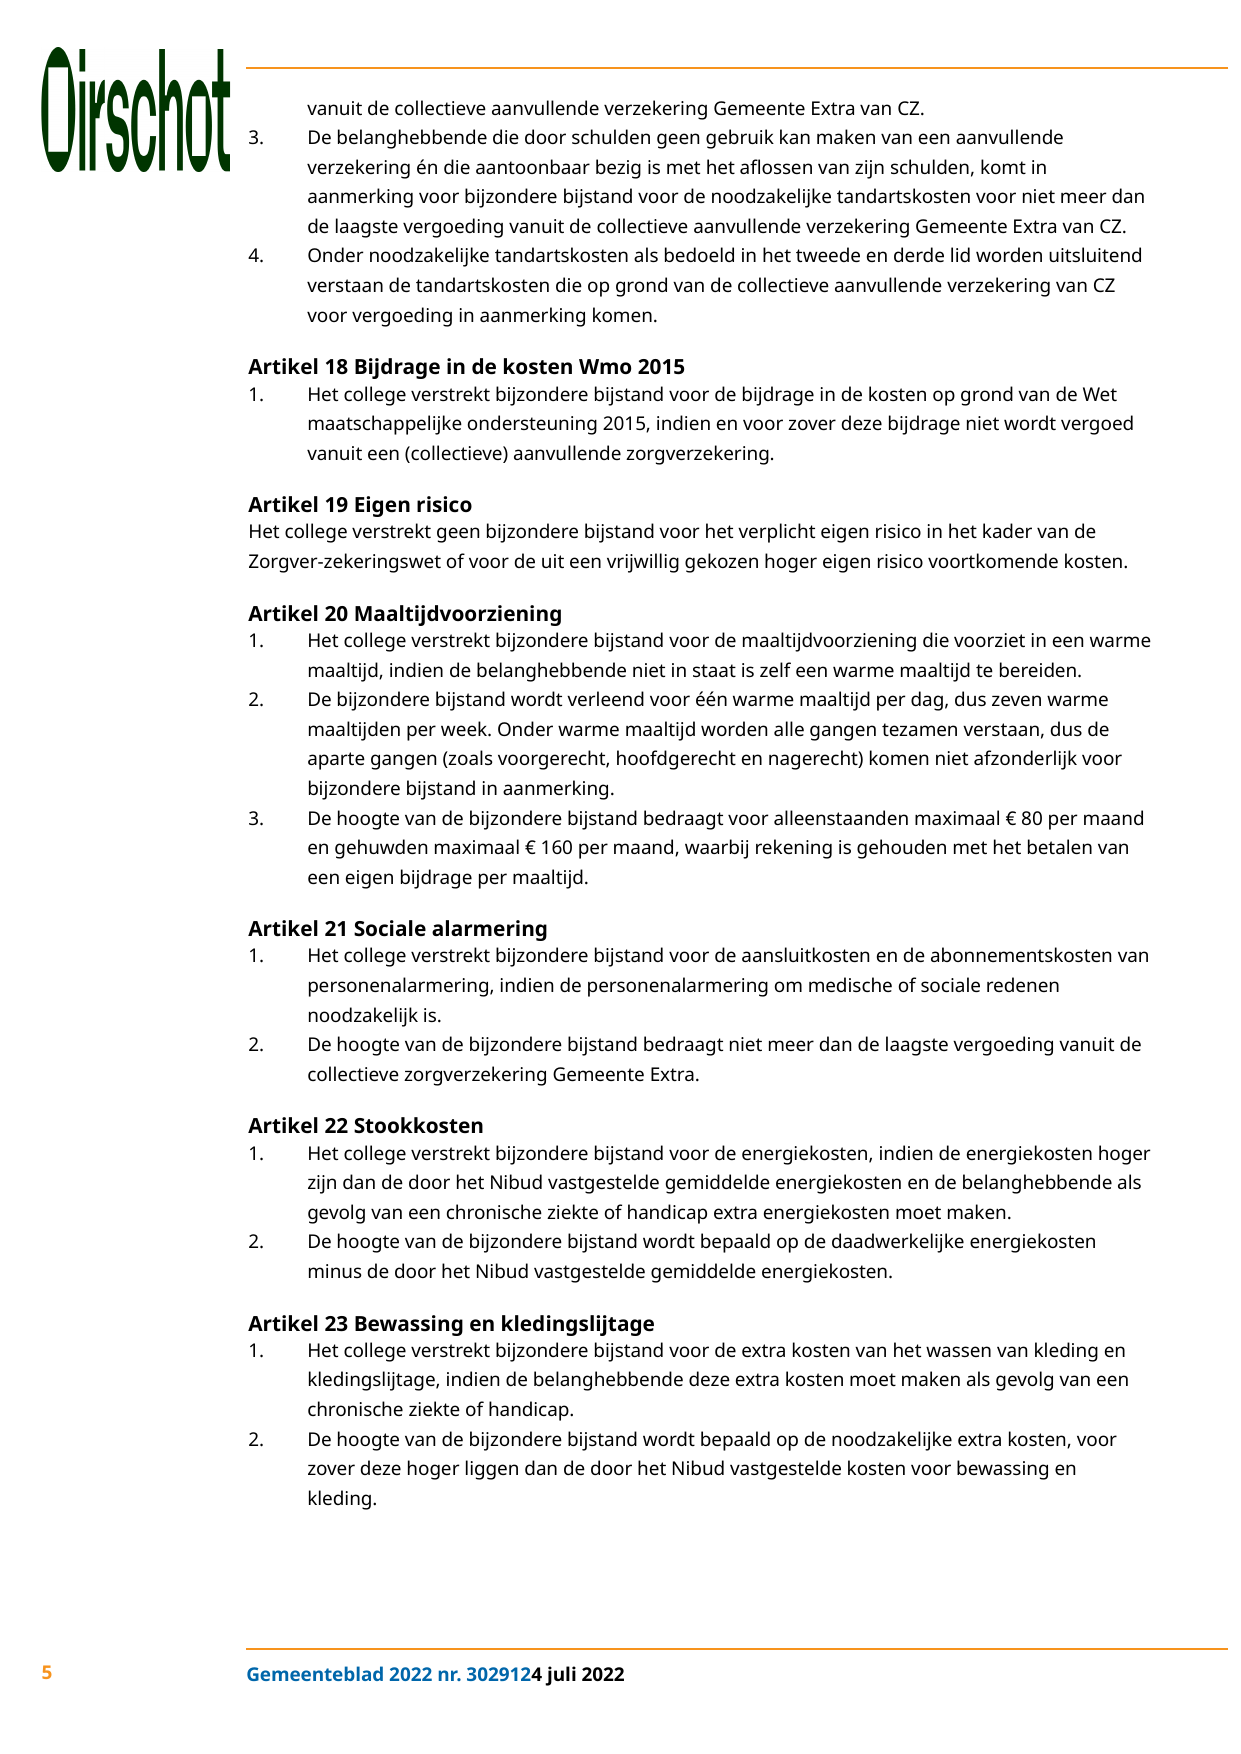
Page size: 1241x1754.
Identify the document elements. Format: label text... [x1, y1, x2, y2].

list De bijzondere bijstand wordt verleend voor één warme maaltijd per dag, dus zeven warme maaltijden per week. Onder warme maaltijd worden alle gangen tezamen verstaan, dus de aparte gangen (zoals voorgerecht, hoofdgerecht en nagerecht) komen niet afzonderlijk voor bijzondere bijstand in aanmerking. [248, 686, 1152, 801]
list Het college verstrekt bijzondere bijstand voor de energiekosten, indien de energiekosten hoger zijn dan de door het Nibud vastgestelde gemiddelde energiekosten en de belanghebbende als gevolg van een chronische ziekte of handicap extra energiekosten moet maken. [248, 1140, 1152, 1225]
text Artikel 22 Stookkosten [248, 1111, 1152, 1140]
text Artikel 19 Eigen risico [248, 490, 1152, 519]
list Het college verstrekt bijzondere bijstand voor de bijdrage in de kosten op grond van de Wet maatschappelijke ondersteuning 2015, indien en voor zover deze bijdrage niet wordt vergoed vanuit een (collectieve) aanvullende zorgverzekering. [248, 381, 1152, 466]
list De hoogte van de bijzondere bijstand wordt bepaald op de noodzakelijke extra kosten, voor zover deze hoger liggen dan de door het Nibud vastgestelde kosten voor bewassing en kleding. [248, 1426, 1152, 1511]
list Onder noodzakelijke tandartskosten als bedoeld in het tweede en derde lid worden uitsluitend verstaan de tandartskosten die op grond van de collectieve aanvullende verzekering van CZ voor vergoeding in aanmerking komen. [248, 243, 1152, 328]
list Het college verstrekt bijzondere bijstand voor de aansluitkosten en de abonnementskosten van personenalarmering, indien de personenalarmering om medische of sociale redenen noodzakelijk is. [248, 943, 1152, 1028]
picture [41, 47, 231, 172]
text Artikel 18 Bijdrage in de kosten Wmo 2015 [248, 352, 1152, 381]
text Artikel 20 Maaltijdvoorziening [248, 599, 1152, 627]
list De hoogte van de bijzondere bijstand bedraagt voor alleenstaanden maximaal € 80 per maand en gehuwden maximaal € 160 per maand, waarbij rekening is gehouden met het betalen van een eigen bijdrage per maaltijd. [248, 805, 1152, 889]
list De hoogte van de bijzondere bijstand bedraagt niet meer dan de laagste vergoeding vanuit de collectieve zorgverzekering Gemeente Extra. [248, 1031, 1152, 1087]
list De hoogte van de bijzondere bijstand wordt bepaald op de daadwerkelijke energiekosten minus de door het Nibud vastgestelde gemiddelde energiekosten. [248, 1229, 1152, 1284]
list Het college verstrekt bijzondere bijstand voor de maaltijdvoorziening die voorziet in een warme maaltijd, indien de belanghebbende niet in staat is zelf een warme maaltijd te bereiden. [248, 627, 1152, 682]
list vanuit de collectieve aanvullende verzekering Gemeente Extra van CZ. [248, 95, 1152, 121]
text Artikel 21 Sociale alarmering [248, 914, 1152, 943]
list De belanghebbende die door schulden geen gebruik kan maken van een aanvullende verzekering én die aantoonbaar bezig is met het aflossen van zijn schulden, komt in aanmerking voor bijzondere bijstand voor de noodzakelijke tandartskosten voor niet meer dan de laagste vergoeding vanuit de collectieve aanvullende verzekering Gemeente Extra van CZ. [248, 124, 1152, 239]
text Het college verstrekt geen bijzondere bijstand voor het verplicht eigen risico in het kader van de Zorgver-zekeringswet of voor de uit een vrijwillig gekozen hoger eigen risico voortkomende kosten. [248, 519, 1152, 574]
list Het college verstrekt bijzondere bijstand voor de extra kosten van het wassen van kleding en kledingslijtage, indien de belanghebbende deze extra kosten moet maken als gevolg van een chronische ziekte of handicap. [248, 1337, 1152, 1422]
text Artikel 23 Bewassing en kledingslijtage [248, 1309, 1152, 1337]
